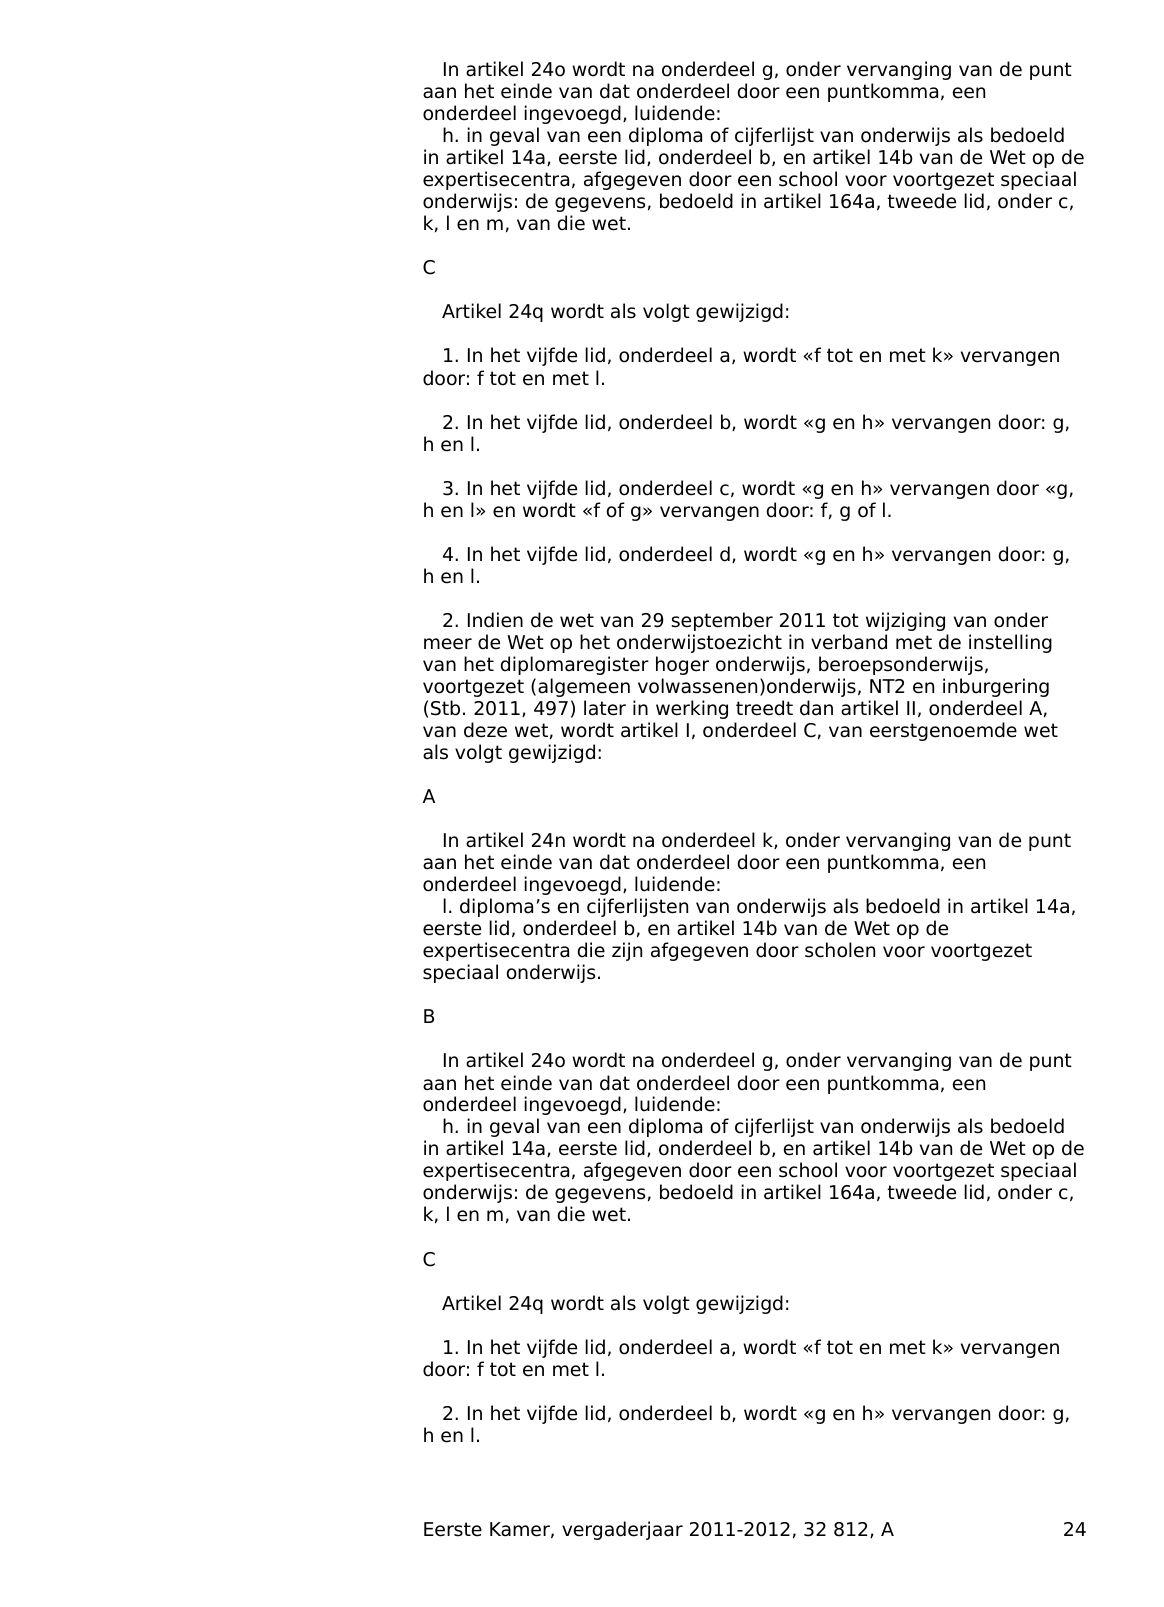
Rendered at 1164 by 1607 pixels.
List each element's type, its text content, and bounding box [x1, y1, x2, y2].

text l. diploma’s en cijferlijsten van onderwijs als bedoeld in artikel 14a, eerste lid, onderdeel b, en artikel 14b van de Wet op de expertisecentra die zijn afgegeven door scholen voor voortgezet speciaal onderwijs. [422, 896, 1087, 984]
text In artikel 24n wordt na onderdeel k, onder vervanging van de punt aan het einde van dat onderdeel door een puntkomma, een onderdeel ingevoegd, luidende: [422, 830, 1087, 896]
text h. in geval van een diploma of cijferlijst van onderwijs als bedoeld in artikel 14a, eerste lid, onderdeel b, en artikel 14b van de Wet op de expertisecentra, afgegeven door een school voor voortgezet speciaal onderwijs: de gegevens, bedoeld in artikel 164a, tweede lid, onder c, k, l en m, van die wet. [422, 1116, 1087, 1226]
text 2. In het vijfde lid, onderdeel b, wordt «g en h» vervangen door: g, h en l. [422, 412, 1087, 456]
text C [422, 257, 1087, 279]
text Artikel 24q wordt als volgt gewijzigd: [422, 1293, 1087, 1314]
text A [422, 786, 1087, 808]
text h. in geval van een diploma of cijferlijst van onderwijs als bedoeld in artikel 14a, eerste lid, onderdeel b, en artikel 14b van de Wet op de expertisecentra, afgegeven door een school voor voortgezet speciaal onderwijs: de gegevens, bedoeld in artikel 164a, tweede lid, onder c, k, l en m, van die wet. [422, 125, 1087, 235]
text Artikel 24q wordt als volgt gewijzigd: [422, 301, 1087, 323]
text 1. In het vijfde lid, onderdeel a, wordt «f tot en met k» vervangen door: f tot en met l. [422, 345, 1087, 389]
text 1. In het vijfde lid, onderdeel a, wordt «f tot en met k» vervangen door: f tot en met l. [422, 1337, 1087, 1381]
text In artikel 24o wordt na onderdeel g, onder vervanging van de punt aan het einde van dat onderdeel door een puntkomma, een onderdeel ingevoegd, luidende: [422, 1050, 1087, 1116]
text 3. In het vijfde lid, onderdeel c, wordt «g en h» vervangen door «g, h en l» en wordt «f of g» vervangen door: f, g of l. [422, 478, 1087, 522]
text C [422, 1248, 1087, 1270]
text 2. In het vijfde lid, onderdeel b, wordt «g en h» vervangen door: g, h en l. [422, 1403, 1087, 1447]
text B [422, 1006, 1087, 1028]
text 4. In het vijfde lid, onderdeel d, wordt «g en h» vervangen door: g, h en l. [422, 544, 1087, 588]
text 2. Indien de wet van 29 september 2011 tot wijziging van onder meer de Wet op het onderwijstoezicht in verband met de instelling van het diplomaregister hoger onderwijs, beroepsonderwijs, voortgezet (algemeen volwassenen)onderwijs, NT2 en inburgering (Stb. 2011, 497) later in werking treedt dan artikel II, onderdeel A, van deze wet, wordt artikel I, onderdeel C, van eerstgenoemde wet als volgt gewijzigd: [422, 610, 1087, 764]
text In artikel 24o wordt na onderdeel g, onder vervanging van de punt aan het einde van dat onderdeel door een puntkomma, een onderdeel ingevoegd, luidende: [422, 59, 1087, 125]
